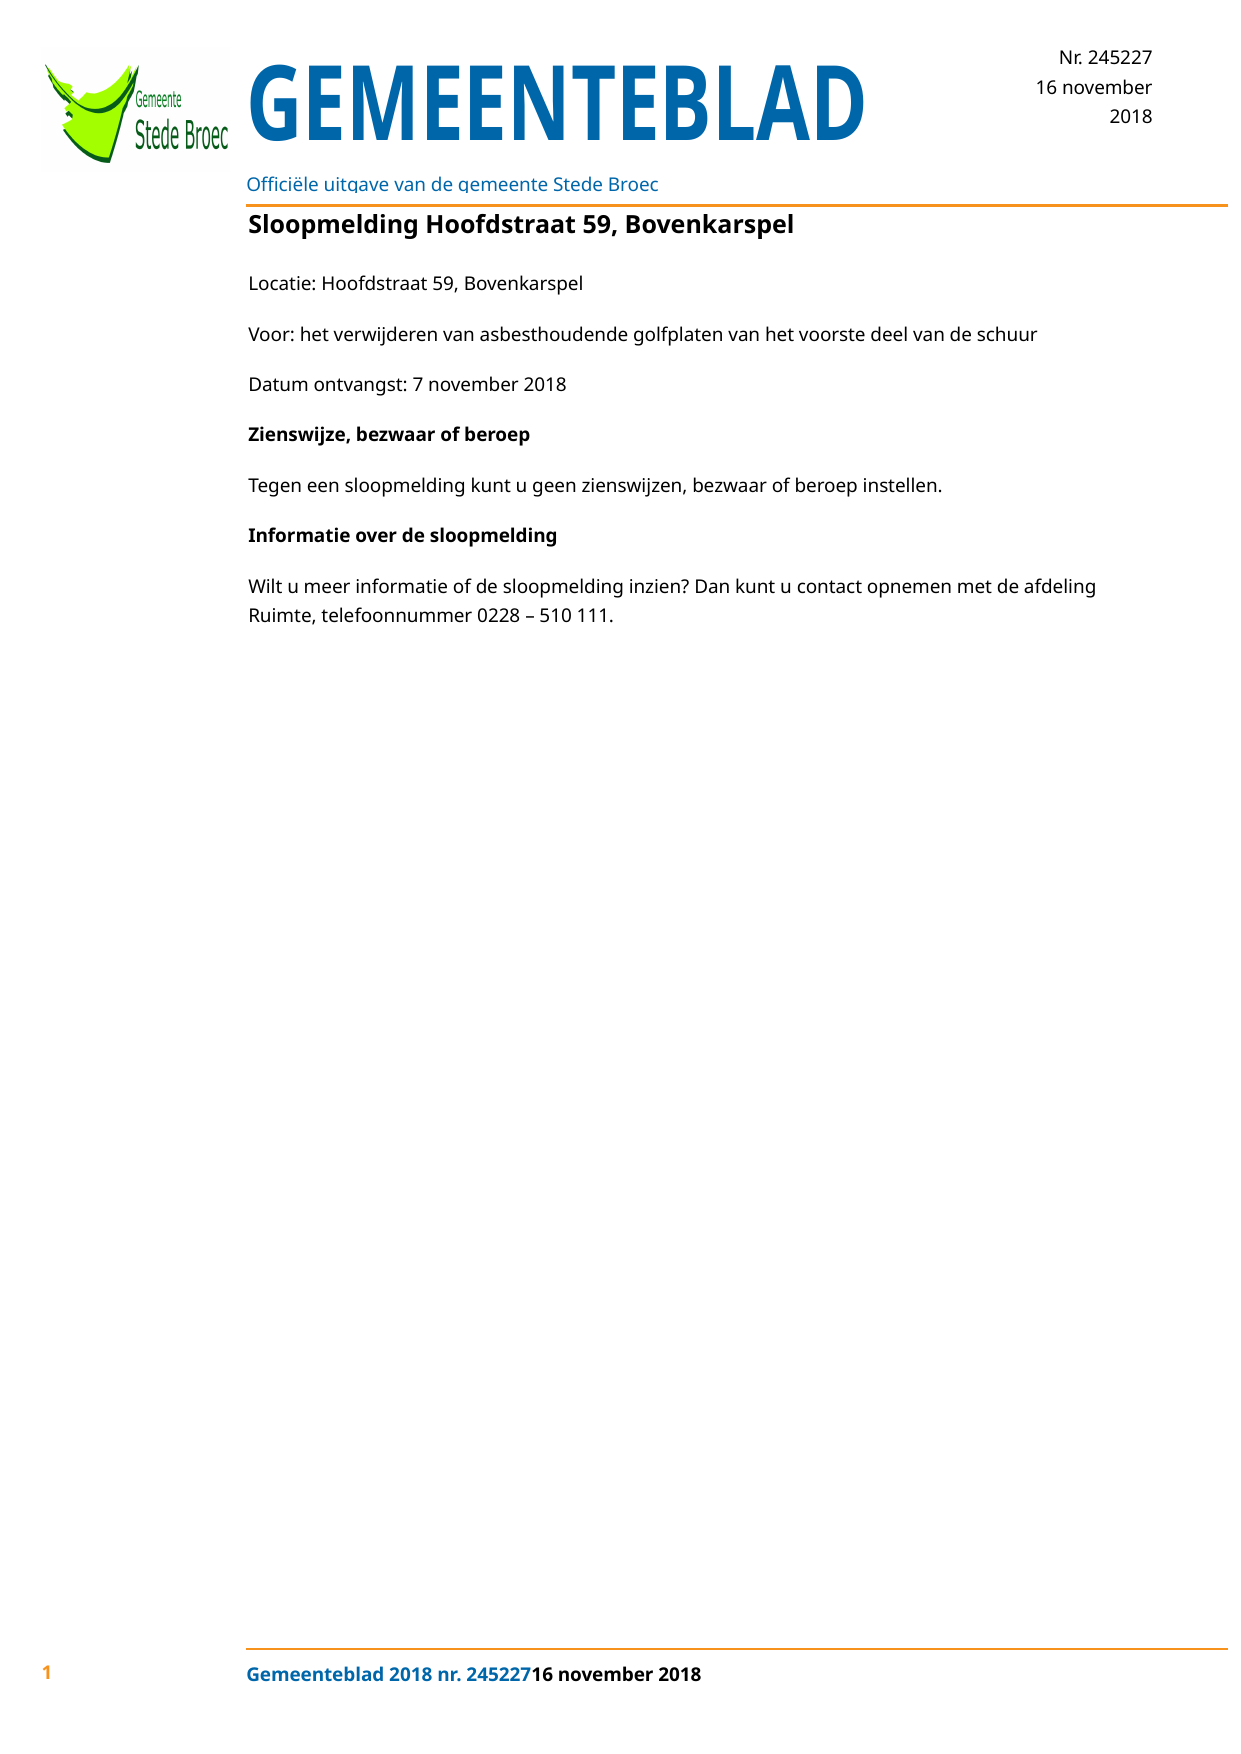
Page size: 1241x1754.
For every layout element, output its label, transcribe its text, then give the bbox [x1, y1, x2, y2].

text Tegen een sloopmelding kunt u geen zienswijzen, bezwaar of beroep instellen. [248, 472, 1152, 498]
text Voor: het verwijderen van asbesthoudende golfplaten van het voorste deel van de schuur [248, 321, 1152, 346]
text Sloopmelding Hoofdstraat 59, Bovenkarspel [248, 207, 1152, 241]
text Datum ontvangst: 7 november 2018 [248, 371, 1152, 397]
text Zienswijze, bezwaar of beroep [248, 422, 1152, 447]
text Informatie over de sloopmelding [248, 522, 1152, 548]
text Wilt u meer informatie of de sloopmelding inzien? Dan kunt u contact opnemen met de afdeling Ruimte, telefoonnummer 0228 – 510 111. [248, 573, 1152, 628]
text Locatie: Hoofdstraat 59, Bovenkarspel [248, 270, 1152, 296]
picture [41, 47, 231, 172]
